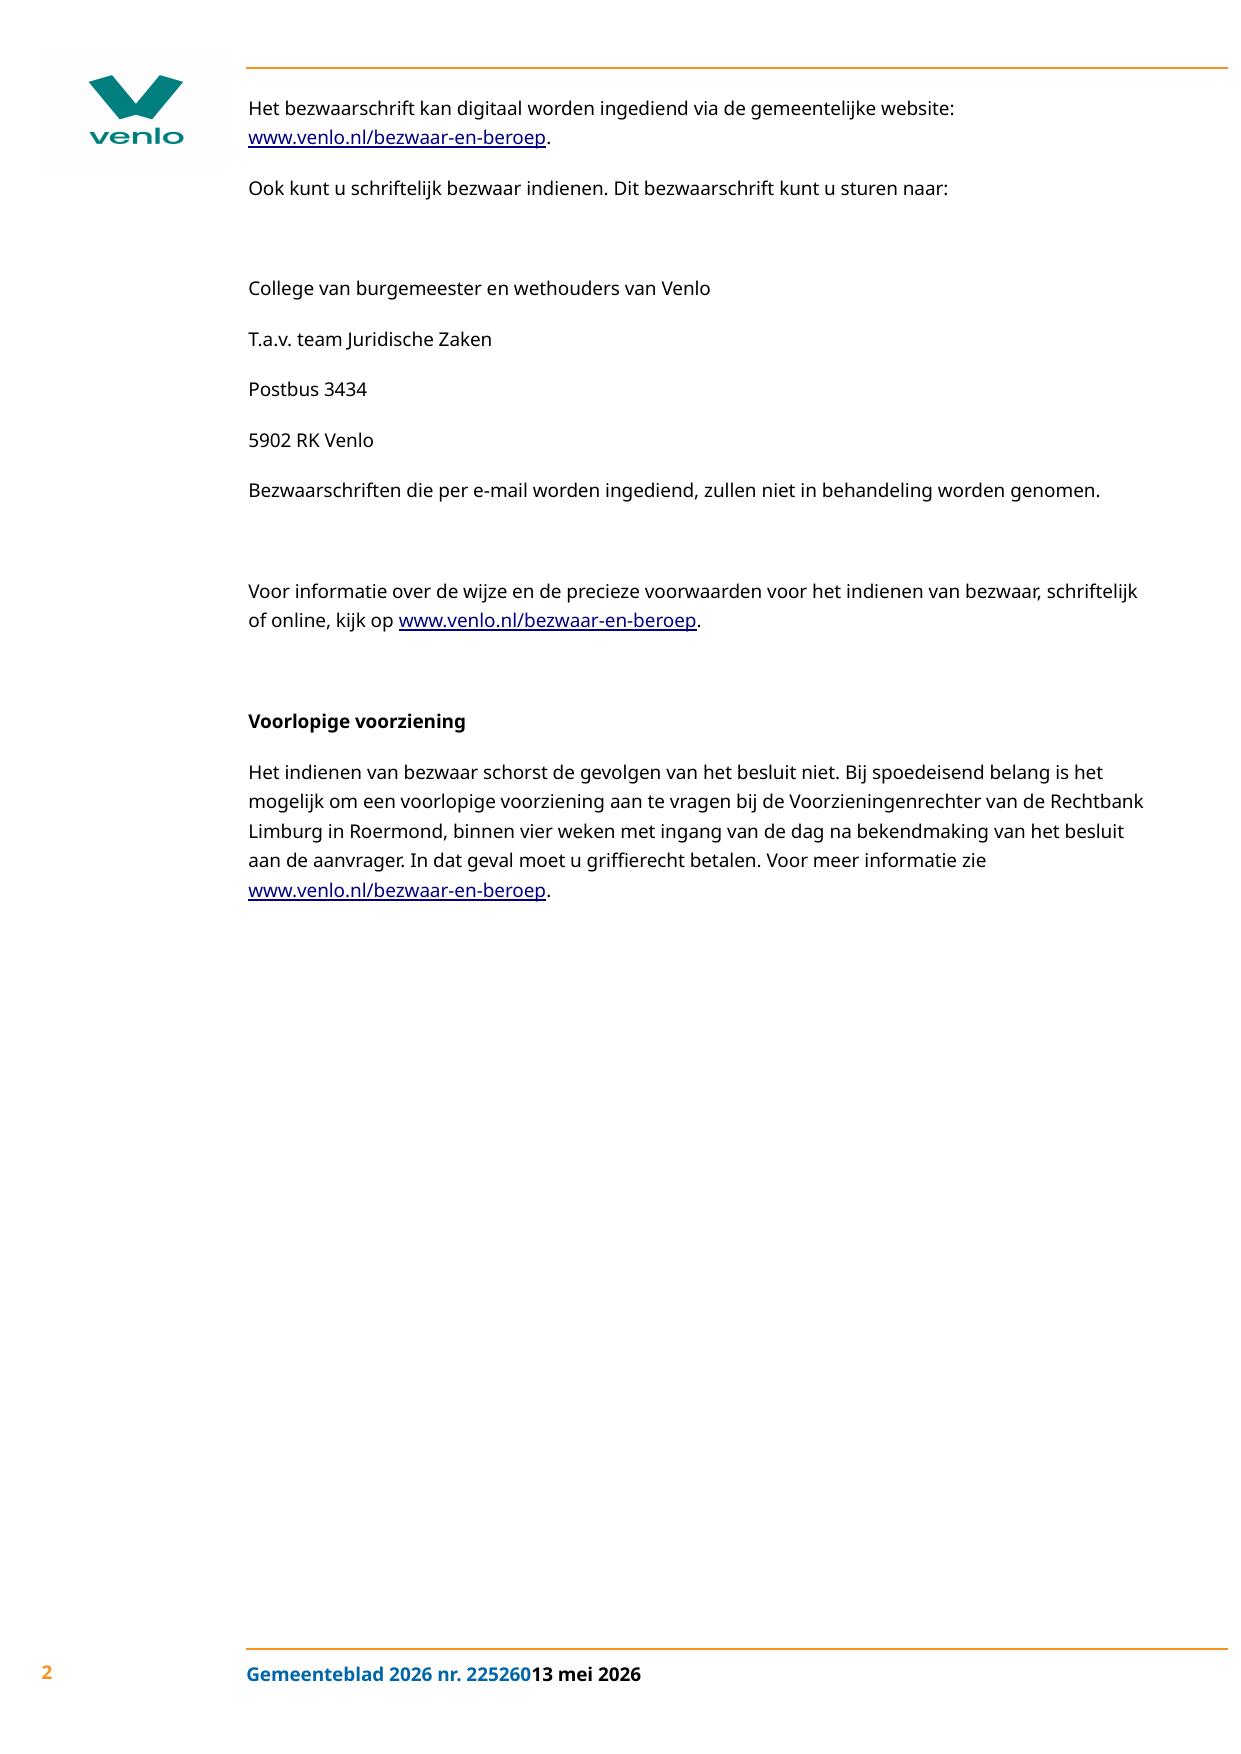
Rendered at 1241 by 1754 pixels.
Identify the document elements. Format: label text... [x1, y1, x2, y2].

text Ook kunt u schriftelijk bezwaar indienen. Dit bezwaarschrift kunt u sturen naar: [248, 175, 1152, 201]
picture [41, 47, 231, 172]
text Voorlopige voorziening [248, 708, 1152, 734]
text T.a.v. team Juridische Zaken [248, 326, 1152, 352]
text Voor informatie over de wijze en de precieze voorwaarden voor het indienen van bezwaar, schriftelijk of online, kijk op www.venlo.nl/bezwaar-en-beroep. [248, 578, 1152, 633]
text College van burgemeester en wethouders van Venlo [248, 276, 1152, 301]
text Postbus 3434 [248, 376, 1152, 402]
text Bezwaarschriften die per e-mail worden ingediend, zullen niet in behandeling worden genomen. [248, 477, 1152, 503]
text Het bezwaarschrift kan digitaal worden ingediend via de gemeentelijke website: www.venlo.nl/bezwaar-en-beroep. [248, 95, 1152, 150]
text 5902 RK Venlo [248, 427, 1152, 453]
text Het indienen van bezwaar schorst de gevolgen van het besluit niet. Bij spoedeisend belang is het mogelijk om een voorlopige voorziening aan te vragen bij de Voorzieningenrechter van de Rechtbank Limburg in Roermond, binnen vier weken met ingang van de dag na bekendmaking van het besluit aan de aanvrager. In dat geval moet u griffierecht betalen. Voor meer informatie zie www.venlo.nl/bezwaar-en-beroep. [248, 759, 1152, 903]
